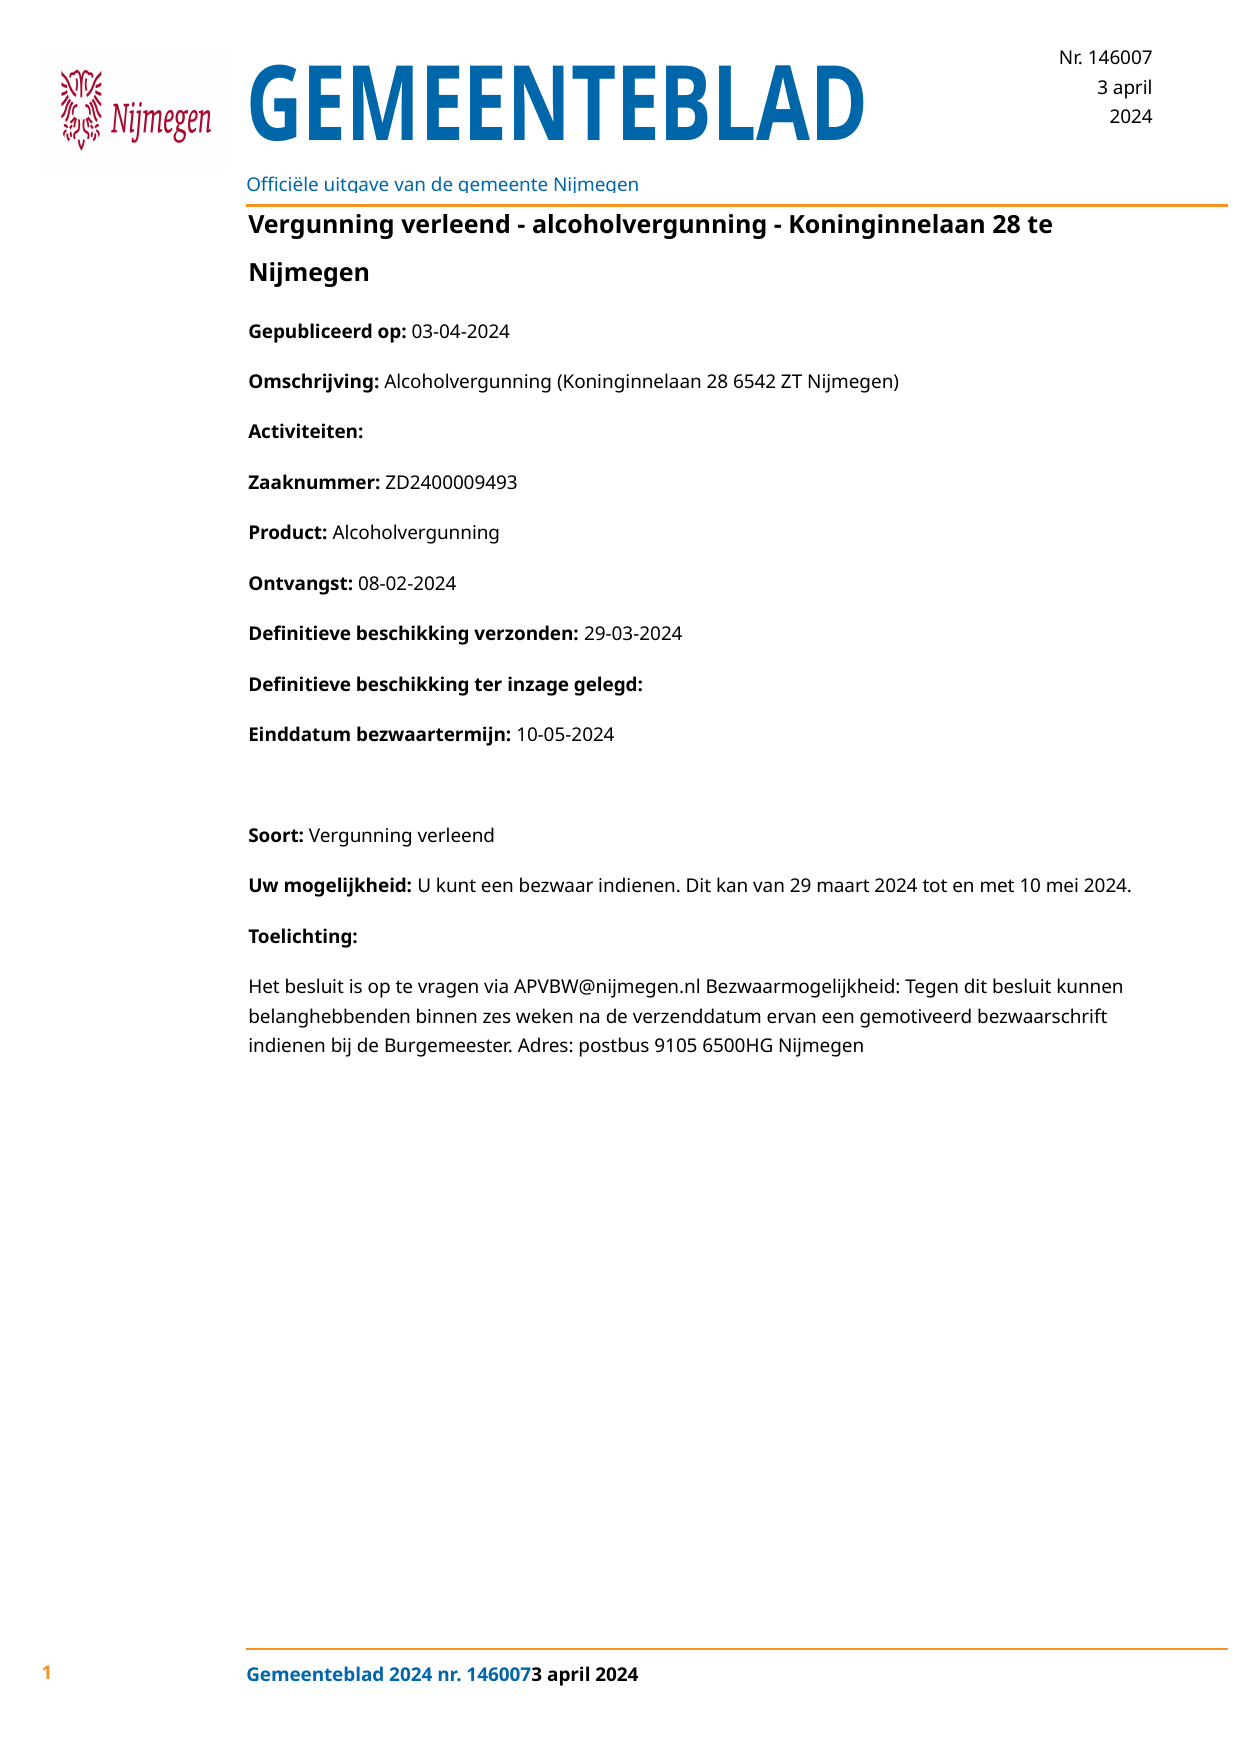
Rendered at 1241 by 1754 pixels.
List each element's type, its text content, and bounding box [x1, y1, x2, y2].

text Definitieve beschikking ter inzage gelegd: [248, 671, 1152, 697]
text Product: Alcoholvergunning [248, 519, 1152, 545]
text Ontvangst: 08-02-2024 [248, 570, 1152, 596]
text Omschrijving: Alcoholvergunning (Koninginnelaan 28 6542 ZT Nijmegen) [248, 368, 1152, 394]
text Gepubliceerd op: 03-04-2024 [248, 318, 1152, 344]
text Definitieve beschikking verzonden: 29-03-2024 [248, 620, 1152, 646]
text Soort: Vergunning verleend [248, 822, 1152, 848]
text Vergunning verleend - alcoholvergunning - Koninginnelaan 28 te Nijmegen [248, 207, 1152, 288]
text Einddatum bezwaartermijn: 10-05-2024 [248, 721, 1152, 747]
picture [41, 47, 231, 172]
text Toelichting: [248, 923, 1152, 949]
text Zaaknummer: ZD2400009493 [248, 469, 1152, 495]
text Uw mogelijkheid: U kunt een bezwaar indienen. Dit kan van 29 maart 2024 tot en met 10 mei 2024. [248, 872, 1152, 898]
text Activiteiten: [248, 419, 1152, 444]
text Het besluit is op te vragen via APVBW@nijmegen.nl Bezwaarmogelijkheid: Tegen dit besluit kunnen belanghebbenden binnen zes weken na de verzenddatum ervan een gemotiveerd bezwaarschrift indienen bij de Burgemeester. Adres: postbus 9105 6500HG Nijmegen [248, 973, 1152, 1058]
